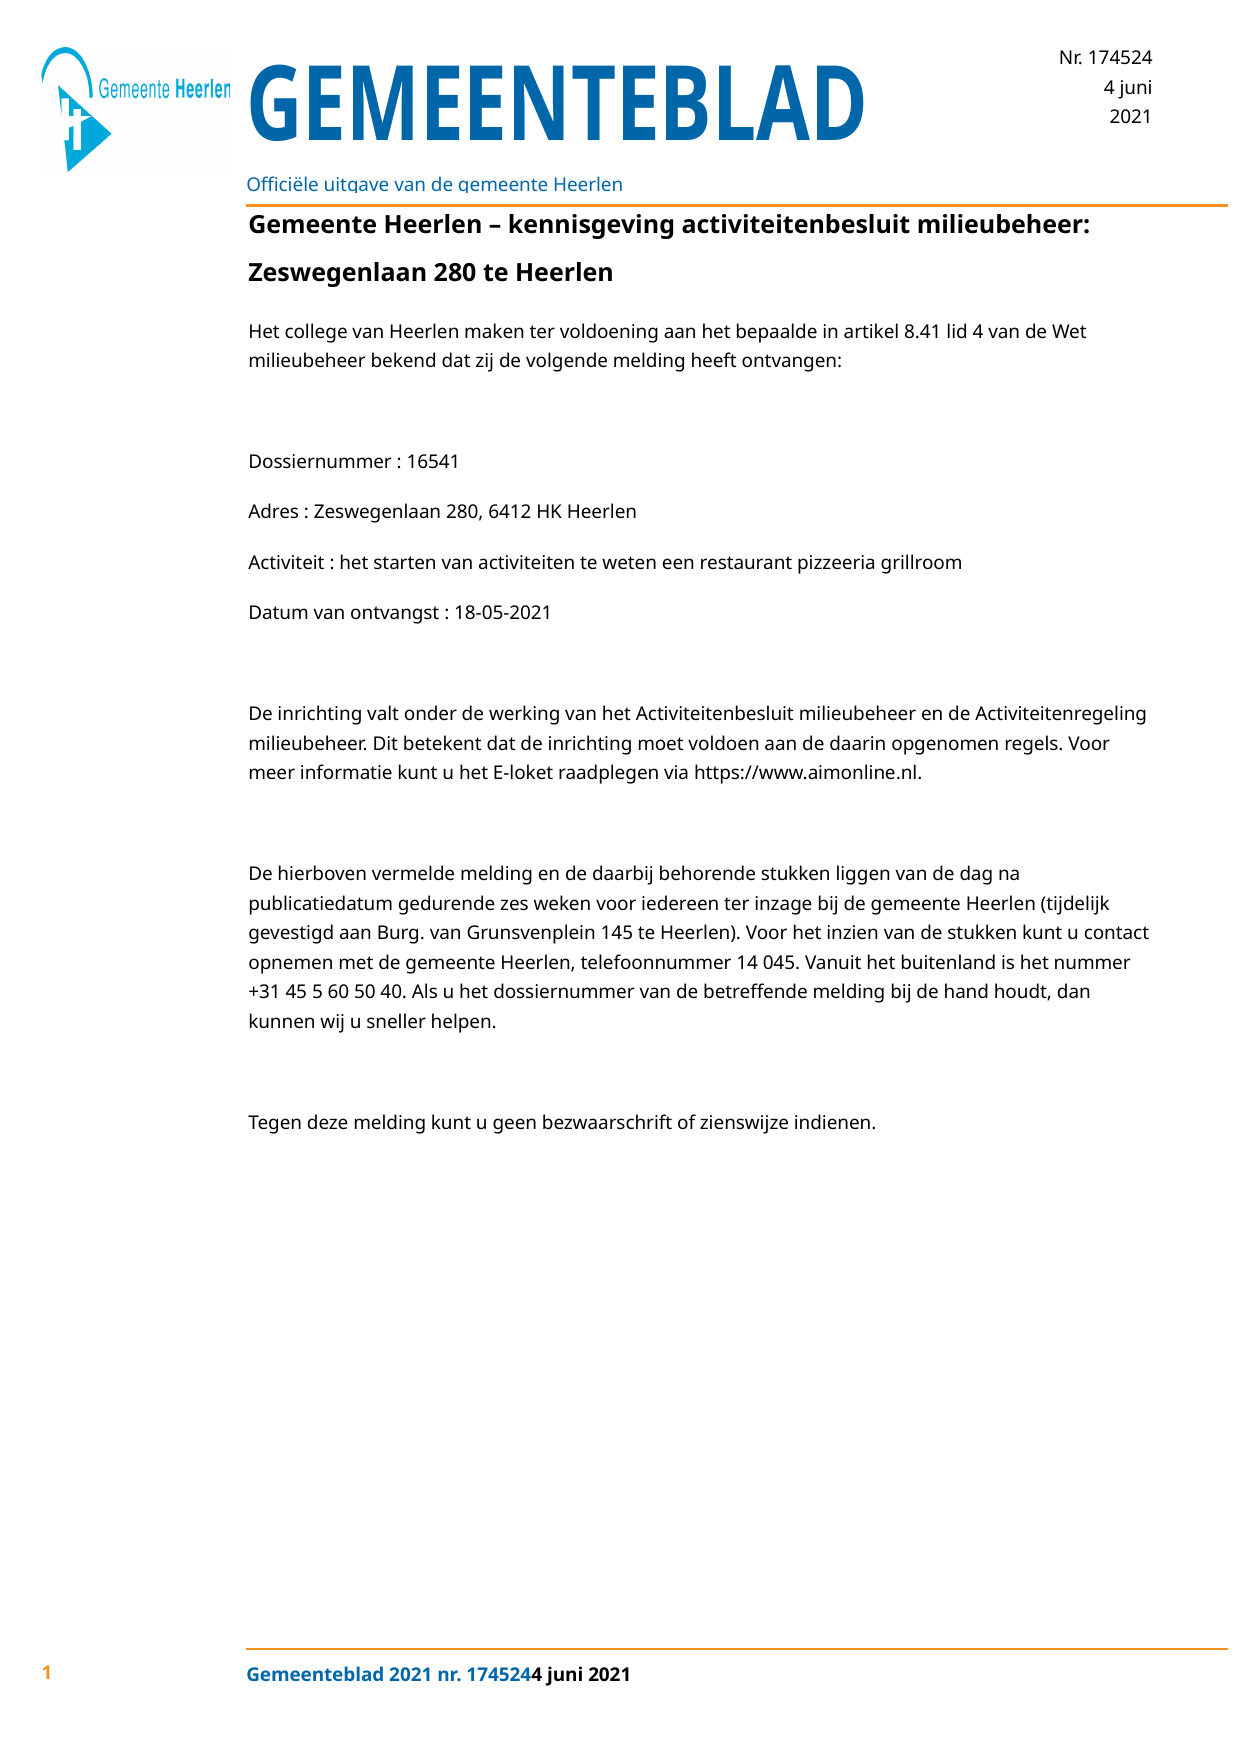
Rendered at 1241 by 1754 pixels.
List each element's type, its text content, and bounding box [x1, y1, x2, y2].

picture [41, 47, 231, 172]
text Activiteit : het starten van activiteiten te weten een restaurant pizzeeria grillroom [248, 549, 1152, 575]
text De hierboven vermelde melding en de daarbij behorende stukken liggen van de dag na publicatiedatum gedurende zes weken voor iedereen ter inzage bij de gemeente Heerlen (tijdelijk gevestigd aan Burg. van Grunsvenplein 145 te Heerlen). Voor het inzien van de stukken kunt u contact opnemen met de gemeente Heerlen, telefoonnummer 14 045. Vanuit het buitenland is het nummer +31 45 5 60 50 40. Als u het dossiernummer van de betreffende melding bij de hand houdt, dan kunnen wij u sneller helpen. [248, 860, 1152, 1034]
text Het college van Heerlen maken ter voldoening aan het bepaalde in artikel 8.41 lid 4 van de Wet milieubeheer bekend dat zij de volgende melding heeft ontvangen: [248, 318, 1152, 373]
text Adres : Zeswegenlaan 280, 6412 HK Heerlen [248, 499, 1152, 524]
text Datum van ontvangst : 18-05-2021 [248, 599, 1152, 625]
text De inrichting valt onder de werking van het Activiteitenbesluit milieubeheer en de Activiteitenregeling milieubeheer. Dit betekent dat de inrichting moet voldoen aan de daarin opgenomen regels. Voor meer informatie kunt u het E-loket raadplegen via https://www.aimonline.nl. [248, 700, 1152, 785]
text Gemeente Heerlen – kennisgeving activiteitenbesluit milieubeheer: Zeswegenlaan 280 te Heerlen [248, 207, 1152, 288]
text Tegen deze melding kunt u geen bezwaarschrift of zienswijze indienen. [248, 1109, 1152, 1135]
picture [41, 47, 59, 70]
text Dossiernummer : 16541 [248, 448, 1152, 474]
